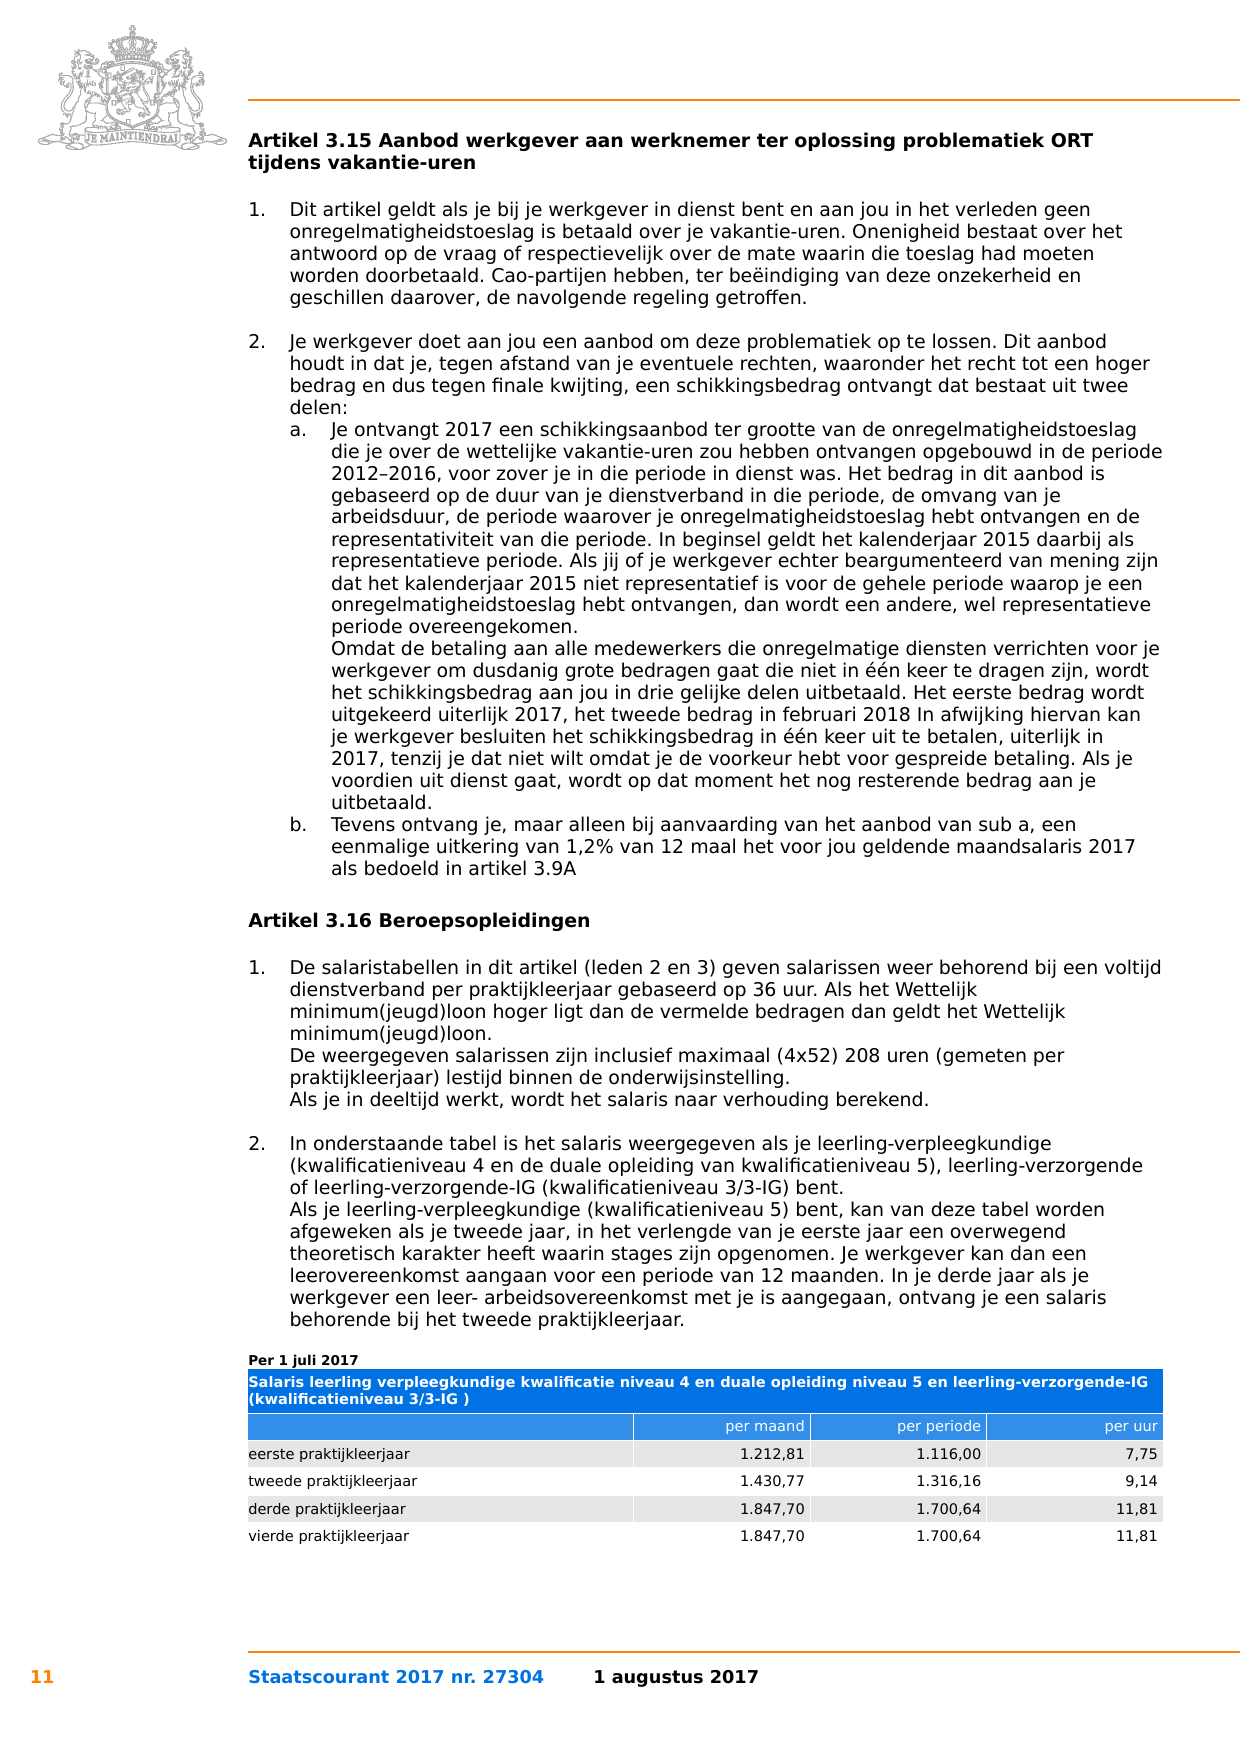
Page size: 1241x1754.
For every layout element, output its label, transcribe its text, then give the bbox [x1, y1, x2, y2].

table_cell vierde praktijkleerjaar [248, 1523, 633, 1549]
table_cell tweede praktijkleerjaar [248, 1469, 633, 1495]
text 2. Je werkgever doet aan jou een aanbod om deze problematiek op te lossen. Dit aanbod houdt in dat je, tegen afstand van je eventuele rechten, waaronder het recht tot een hoger bedrag en dus tegen finale kwijting, een schikkingsbedrag ontvangt dat bestaat uit twee delen: [248, 331, 1163, 418]
table_cell 1.700,64 [811, 1496, 986, 1522]
table_cell 1.316,16 [811, 1469, 986, 1495]
table_cell derde praktijkleerjaar [248, 1496, 633, 1522]
text 1. Dit artikel geldt als je bij je werkgever in dienst bent en aan jou in het verleden geen onregelmatigheidstoeslag is betaald over je vakantie-uren. Onenigheid bestaat over het antwoord op de vraag of respectievelijk over de mate waarin die toeslag had moeten worden doorbetaald. Cao-partijen hebben, ter beëindiging van deze onzekerheid en geschillen daarover, de navolgende regeling getroffen. [248, 199, 1163, 309]
picture [38, 25, 227, 150]
table_cell [248, 1414, 633, 1440]
table_cell eerste praktijkleerjaar [248, 1441, 633, 1467]
text 2. In onderstaande tabel is het salaris weergegeven als je leerling-verpleegkundige (kwalificatieniveau 4 en de duale opleiding van kwalificatieniveau 5), leerling-verzorgende of leerling-verzorgende-IG (kwalificatieniveau 3/3-IG) bent. [248, 1133, 1163, 1199]
table_cell Salaris leerling verpleegkundige kwalificatie niveau 4 en duale opleiding niveau 5 en leerling-verzorgende-IG (kwalificatieniveau 3/3-IG ) [248, 1369, 1163, 1413]
table_cell 7,75 [987, 1441, 1163, 1467]
text a. Je ontvangt 2017 een schikkingsaanbod ter grootte van de onregelmatigheidstoeslag die je over de wettelijke vakantie-uren zou hebben ontvangen opgebouwd in de periode 2012–2016, voor zover je in die periode in dienst was. Het bedrag in dit aanbod is gebaseerd op de duur van je dienstverband in die periode, de omvang van je arbeidsduur, de periode waarover je onregelmatigheidstoeslag hebt ontvangen en de representativiteit van die periode. In beginsel geldt het kalenderjaar 2015 daarbij als representatieve periode. Als jij of je werkgever echter beargumenteerd van mening zijn dat het kalenderjaar 2015 niet representatief is voor de gehele periode waarop je een onregelmatigheidstoeslag hebt ontvangen, dan wordt een andere, wel representatieve periode overeengekomen. [289, 418, 1163, 638]
table_cell per periode [811, 1414, 986, 1440]
text 1. De salaristabellen in dit artikel (leden 2 en 3) geven salarissen weer behorend bij een voltijd dienstverband per praktijkleerjaar gebaseerd op 36 uur. Als het Wettelijk minimum(jeugd)loon hoger ligt dan de vermelde bedragen dan geldt het Wettelijk minimum(jeugd)loon. [248, 957, 1163, 1045]
table_cell per uur [987, 1414, 1163, 1440]
subtitle Artikel 3.15 Aanbod werkgever aan werknemer ter oplossing problematiek ORT tijdens vakantie-uren [248, 130, 1163, 174]
text Als je leerling-verpleegkundige (kwalificatieniveau 5) bent, kan van deze tabel worden afgeweken als je tweede jaar, in het verlengde van je eerste jaar een overwegend theoretisch karakter heeft waarin stages zijn opgenomen. Je werkgever kan dan een leerovereenkomst aangaan voor een periode van 12 maanden. In je derde jaar als je werkgever een leer- arbeidsovereenkomst met je is aangegaan, ontvang je een salaris behorende bij het tweede praktijkleerjaar. [289, 1199, 1163, 1331]
table_header Per 1 juli 2017 [248, 1353, 1163, 1368]
table_cell per maand [634, 1414, 810, 1440]
table_cell 11,81 [987, 1523, 1163, 1549]
table_cell 11,81 [987, 1496, 1163, 1522]
text De weergegeven salarissen zijn inclusief maximaal (4x52) 208 uren (gemeten per praktijkleerjaar) lestijd binnen de onderwijsinstelling. [289, 1045, 1163, 1089]
subtitle Artikel 3.16 Beroepsopleidingen [248, 910, 1163, 932]
table_cell 1.847,70 [634, 1496, 810, 1522]
table_cell 1.700,64 [811, 1523, 986, 1549]
table_cell 1.116,00 [811, 1441, 986, 1467]
table_cell 1.430,77 [634, 1469, 810, 1495]
table_cell 1.212,81 [634, 1441, 810, 1467]
table_cell 9,14 [987, 1469, 1163, 1495]
text Omdat de betaling aan alle medewerkers die onregelmatige diensten verrichten voor je werkgever om dusdanig grote bedragen gaat die niet in één keer te dragen zijn, wordt het schikkingsbedrag aan jou in drie gelijke delen uitbetaald. Het eerste bedrag wordt uitgekeerd uiterlijk 2017, het tweede bedrag in februari 2018 In afwijking hiervan kan je werkgever besluiten het schikkingsbedrag in één keer uit te betalen, uiterlijk in 2017, tenzij je dat niet wilt omdat je de voorkeur hebt voor gespreide betaling. Als je voordien uit dienst gaat, wordt op dat moment het nog resterende bedrag aan je uitbetaald. [331, 638, 1163, 814]
text b. Tevens ontvang je, maar alleen bij aanvaarding van het aanbod van sub a, een eenmalige uitkering van 1,2% van 12 maal het voor jou geldende maandsalaris 2017 als bedoeld in artikel 3.9A [289, 814, 1163, 880]
text Als je in deeltijd werkt, wordt het salaris naar verhouding berekend. [289, 1089, 1163, 1111]
table_cell 1.847,70 [634, 1523, 810, 1549]
